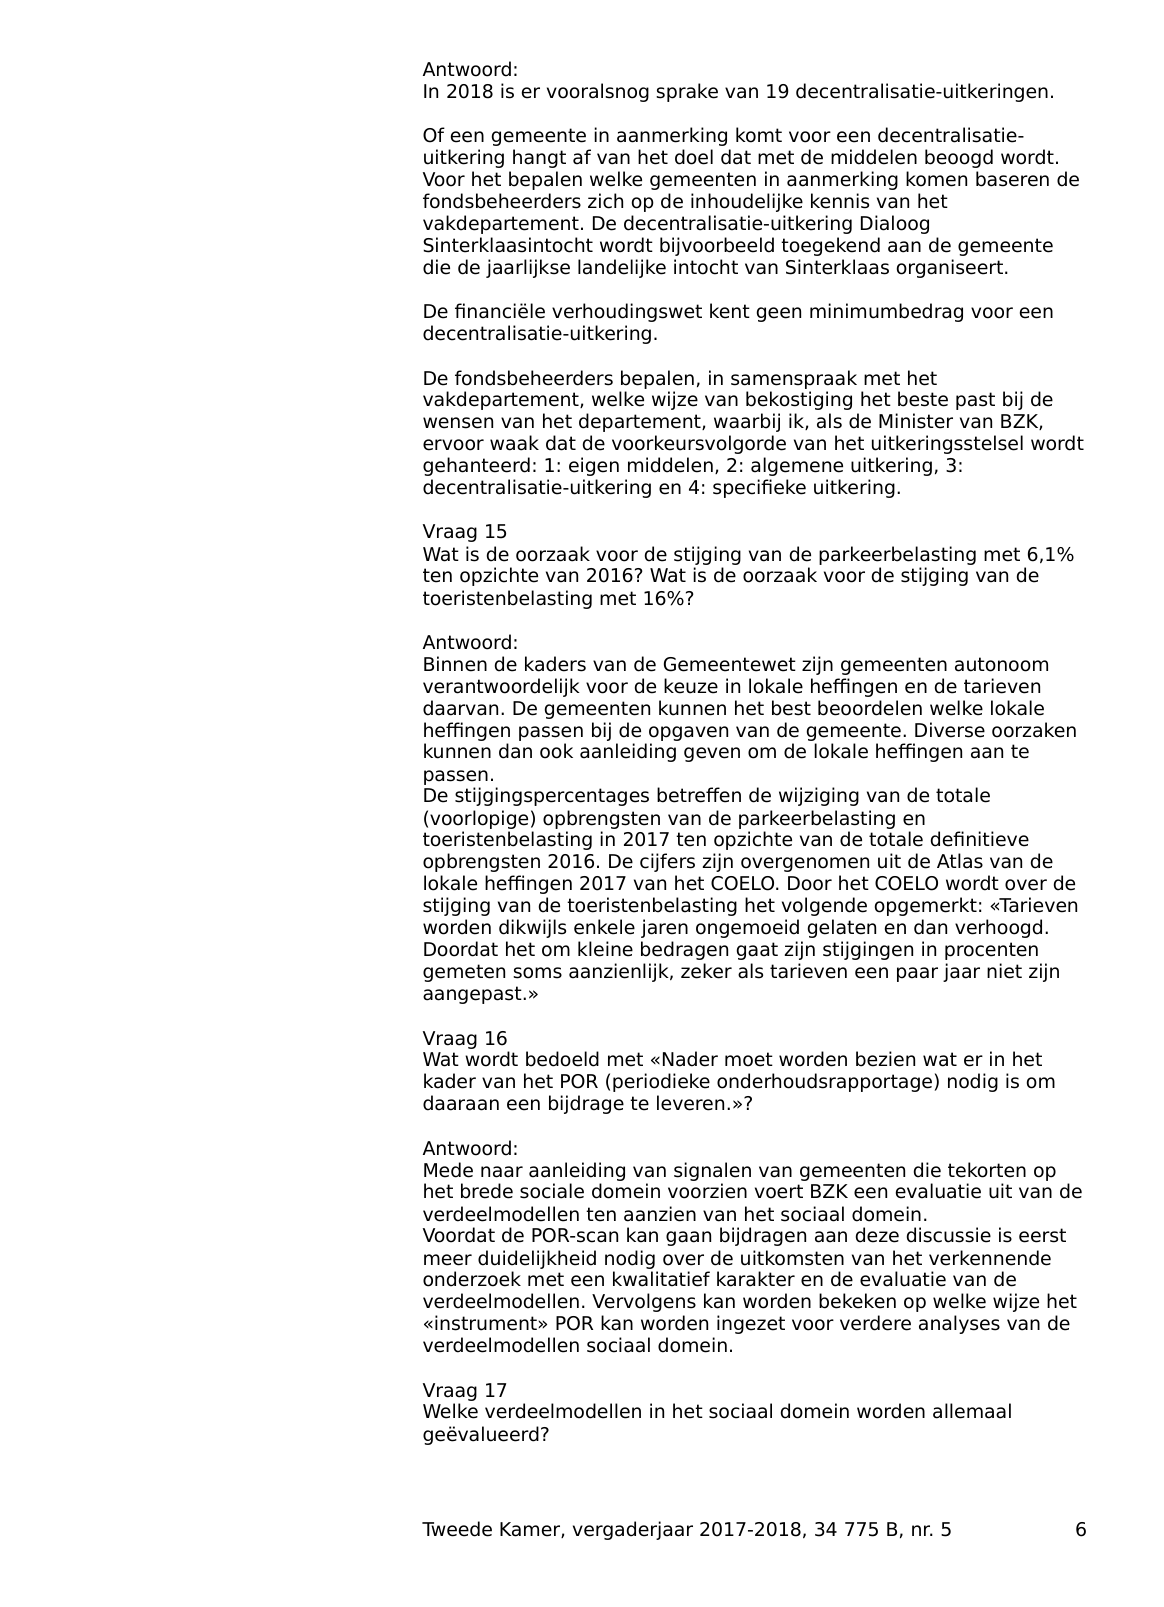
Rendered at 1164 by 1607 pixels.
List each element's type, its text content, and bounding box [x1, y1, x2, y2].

text De fondsbeheerders bepalen, in samenspraak met het vakdepartement, welke wijze van bekostiging het beste past bij de wensen van het departement, waarbij ik, als de Minister van BZK, ervoor waak dat de voorkeursvolgorde van het uitkeringsstelsel wordt gehanteerd: 1: eigen middelen, 2: algemene uitkering, 3: decentralisatie-uitkering en 4: specifieke uitkering. [422, 367, 1087, 499]
text Vraag 16 [422, 1027, 1087, 1049]
text Vraag 17 [422, 1379, 1087, 1401]
text De financiële verhoudingswet kent geen minimumbedrag voor een decentralisatie-uitkering. [422, 301, 1087, 345]
text Of een gemeente in aanmerking komt voor een decentralisatie-uitkering hangt af van het doel dat met de middelen beoogd wordt. Voor het bepalen welke gemeenten in aanmerking komen baseren de fondsbeheerders zich op de inhoudelijke kennis van het vakdepartement. De decentralisatie-uitkering Dialoog Sinterklaasintocht wordt bijvoorbeeld toegekend aan de gemeente die de jaarlijkse landelijke intocht van Sinterklaas organiseert. [422, 125, 1087, 279]
text Wat is de oorzaak voor de stijging van de parkeerbelasting met 6,1% ten opzichte van 2016? Wat is de oorzaak voor de stijging van de toeristenbelasting met 16%? [422, 543, 1087, 609]
text Voordat de POR-scan kan gaan bijdragen aan deze discussie is eerst meer duidelijkheid nodig over de uitkomsten van het verkennende onderzoek met een kwalitatief karakter en de evaluatie van de verdeelmodellen. Vervolgens kan worden bekeken op welke wijze het «instrument» POR kan worden ingezet voor verdere analyses van de verdeelmodellen sociaal domein. [422, 1225, 1087, 1357]
text Binnen de kaders van de Gemeentewet zijn gemeenten autonoom verantwoordelijk voor de keuze in lokale heffingen en de tarieven daarvan. De gemeenten kunnen het best beoordelen welke lokale heffingen passen bij de opgaven van de gemeente. Diverse oorzaken kunnen dan ook aanleiding geven om de lokale heffingen aan te passen. [422, 653, 1087, 785]
text Mede naar aanleiding van signalen van gemeenten die tekorten op het brede sociale domein voorzien voert BZK een evaluatie uit van de verdeelmodellen ten aanzien van het sociaal domein. [422, 1159, 1087, 1225]
text Welke verdeelmodellen in het sociaal domein worden allemaal geëvalueerd? [422, 1401, 1087, 1445]
text In 2018 is er vooralsnog sprake van 19 decentralisatie-uitkeringen. [422, 81, 1087, 103]
text Antwoord: [422, 632, 1087, 653]
text Wat wordt bedoeld met «Nader moet worden bezien wat er in het kader van het POR (periodieke onderhoudsrapportage) nodig is om daaraan een bijdrage te leveren.»? [422, 1049, 1087, 1115]
text Vraag 15 [422, 521, 1087, 543]
text De stijgingspercentages betreffen de wijziging van de totale (voorlopige) opbrengsten van de parkeerbelasting en toeristenbelasting in 2017 ten opzichte van de totale definitieve opbrengsten 2016. De cijfers zijn overgenomen uit de Atlas van de lokale heffingen 2017 van het COELO. Door het COELO wordt over de stijging van de toeristenbelasting het volgende opgemerkt: «Tarieven worden dikwijls enkele jaren ongemoeid gelaten en dan verhoogd. Doordat het om kleine bedragen gaat zijn stijgingen in procenten gemeten soms aanzienlijk, zeker als tarieven een paar jaar niet zijn aangepast.» [422, 785, 1087, 1005]
text Antwoord: [422, 1137, 1087, 1159]
text Antwoord: [422, 59, 1087, 81]
